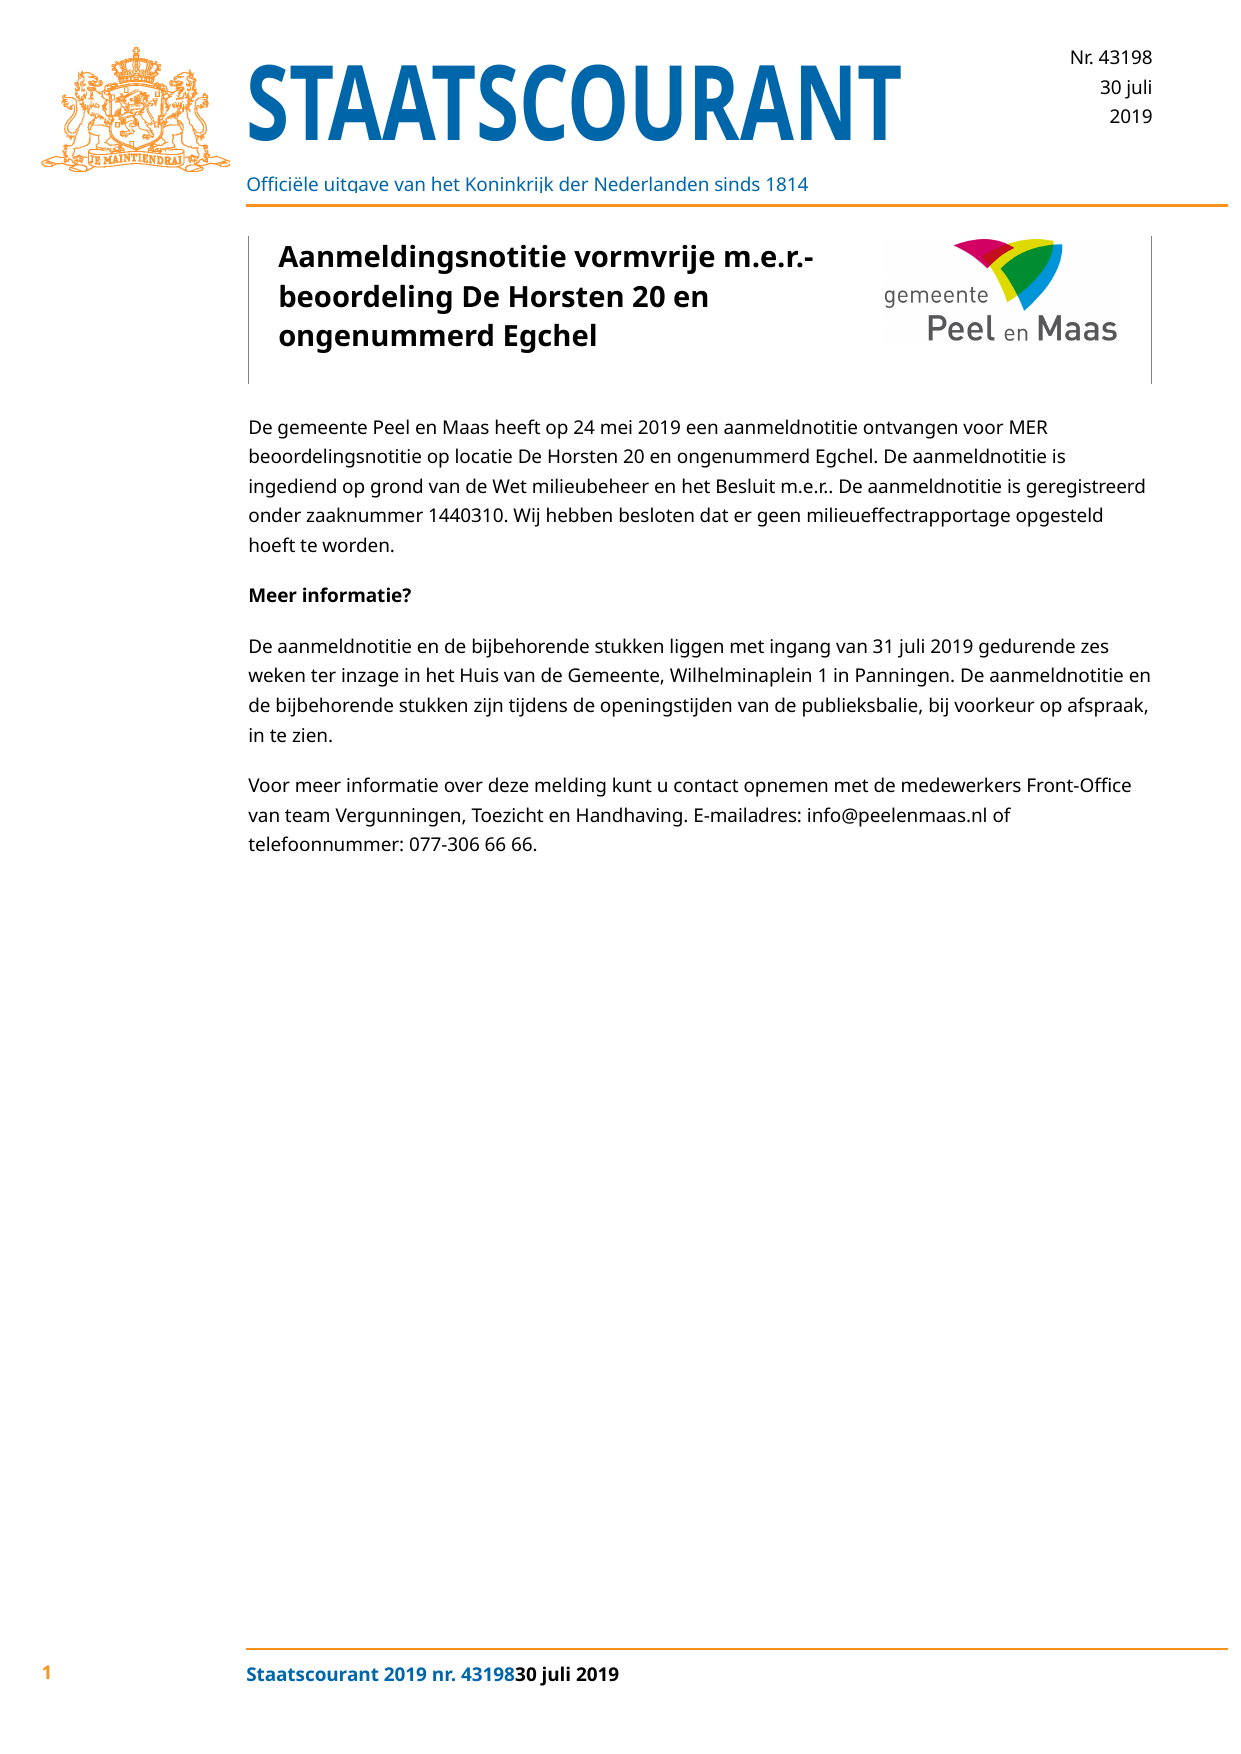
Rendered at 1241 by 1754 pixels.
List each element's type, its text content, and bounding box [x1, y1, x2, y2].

picture [882, 236, 1119, 345]
table_header Aanmeldingsnotitie vormvrije m.e.r.-beoordeling De Horsten 20 en ongenummerd Egchel [249, 236, 850, 384]
text Voor meer informatie over deze melding kunt u contact opnemen met de medewerkers Front-Office van team Vergunningen, Toezicht en Handhaving. E-mailadres: info@peelenmaas.nl of telefoonnummer: 077-306 66 66. [248, 772, 1152, 857]
table_header [850, 236, 1151, 384]
text De aanmeldnotitie en de bijbehorende stukken liggen met ingang van 31 juli 2019 gedurende zes weken ter inzage in het Huis van de Gemeente, Wilhelminaplein 1 in Panningen. De aanmeldnotitie en de bijbehorende stukken zijn tijdens de openingstijden van de publieksbalie, bij voorkeur op afspraak, in te zien. [248, 633, 1152, 748]
picture [41, 47, 231, 172]
text Meer informatie? [248, 583, 1152, 608]
text De gemeente Peel en Maas heeft op 24 mei 2019 een aanmeldnotitie ontvangen voor MER beoordelingsnotitie op locatie De Horsten 20 en ongenummerd Egchel. De aanmeldnotitie is ingediend op grond van de Wet milieubeheer en het Besluit m.e.r.. De aanmeldnotitie is geregistreerd onder zaaknummer 1440310. Wij hebben besloten dat er geen milieueffectrapportage opgesteld hoeft te worden. [248, 414, 1152, 558]
